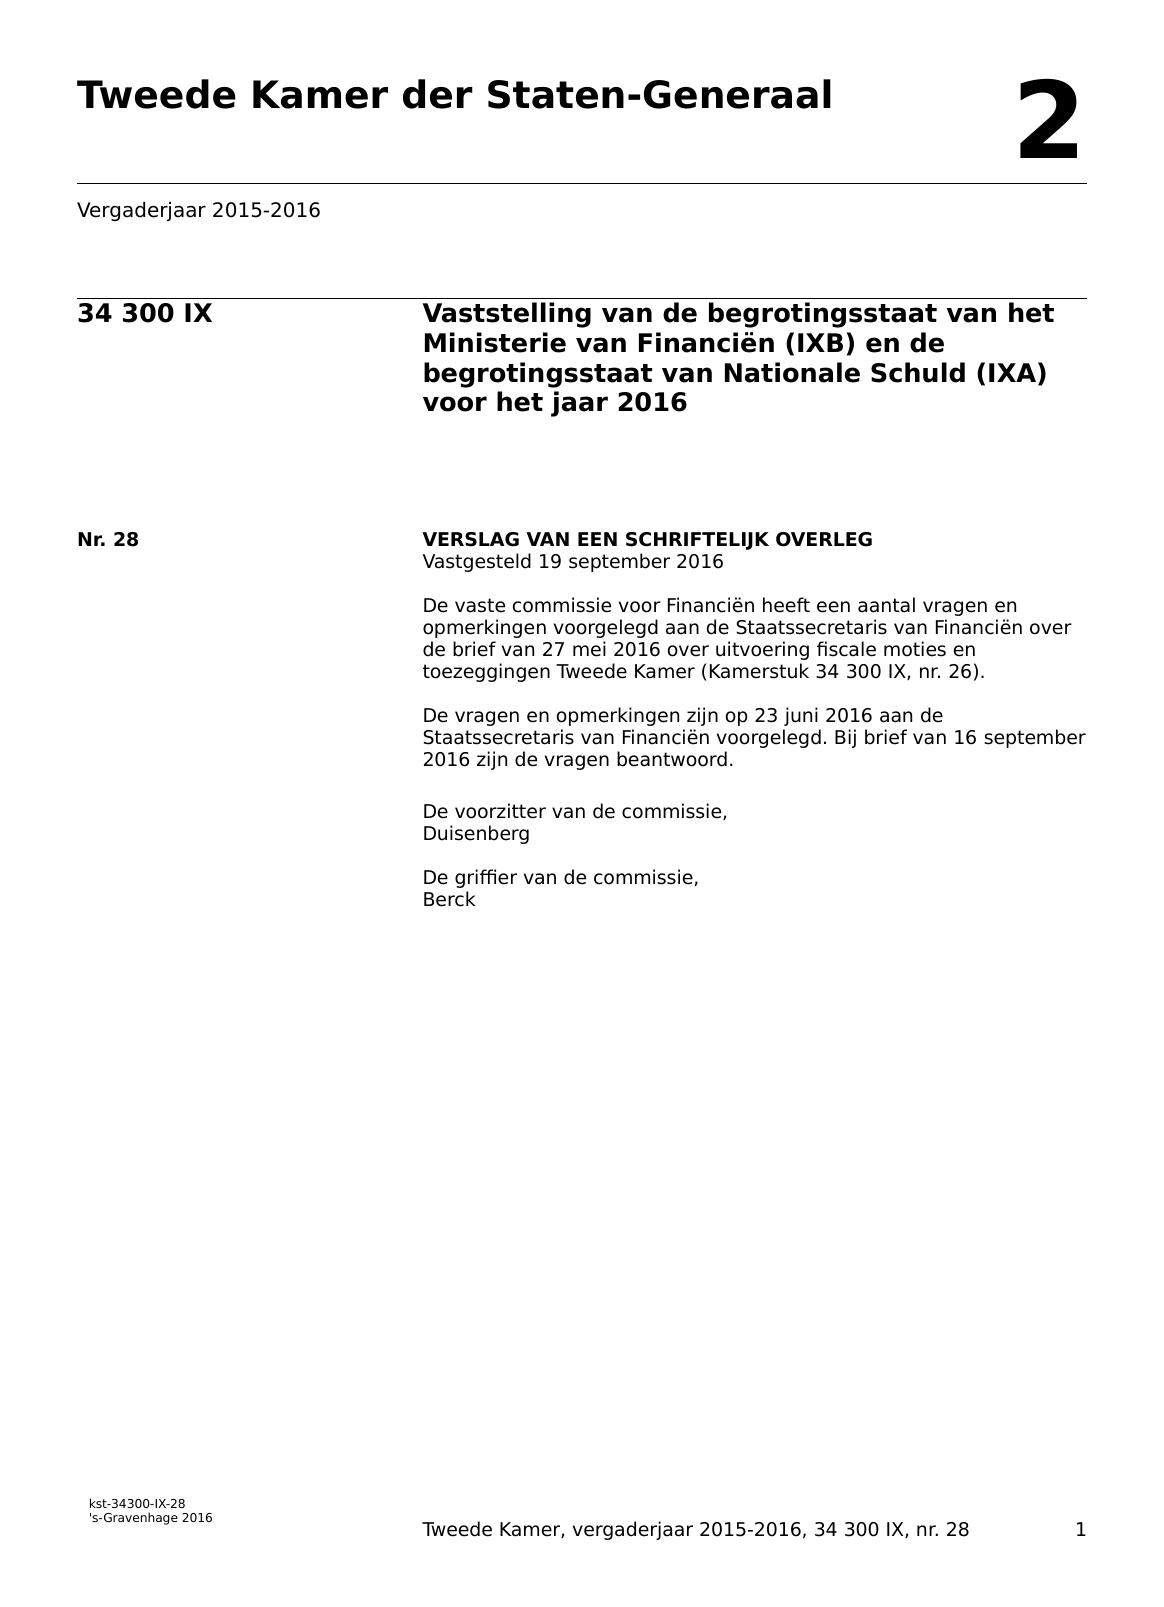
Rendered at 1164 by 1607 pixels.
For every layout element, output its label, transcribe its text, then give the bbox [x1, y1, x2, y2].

table_header Tweede Kamer der Staten-Generaal [77, 59, 886, 183]
table_header 2 [886, 59, 1087, 183]
text 's-Gravenhage 2016 [88, 1511, 323, 1525]
text kst-34300-IX-28 [88, 1497, 323, 1511]
table_cell Vergaderjaar 2015-2016 [77, 184, 1087, 298]
subtitle Nr. 28 VERSLAG VAN EEN SCHRIFTELIJK OVERLEG [77, 529, 1087, 551]
text Vastgesteld 19 september 2016 [422, 551, 1087, 573]
text De vaste commissie voor Financiën heeft een aantal vragen en opmerkingen voorgelegd aan de Staatssecretaris van Financiën over de brief van 27 mei 2016 over uitvoering fiscale moties en toezeggingen Tweede Kamer (Kamerstuk 34 300 IX, nr. 26). [422, 595, 1087, 683]
text De voorzitter van de commissie, Duisenberg [422, 801, 1087, 845]
text De vragen en opmerkingen zijn op 23 juni 2016 aan de Staatssecretaris van Financiën voorgelegd. Bij brief van 16 september 2016 zijn de vragen beantwoord. [422, 705, 1087, 771]
text De griffier van de commissie, Berck [422, 867, 1087, 911]
subtitle 34 300 IX Vaststelling van de begrotingsstaat van het Ministerie van Financiën (IXB) en de begrotingsstaat van Nationale Schuld (IXA) voor het jaar 2016 [77, 299, 1087, 418]
